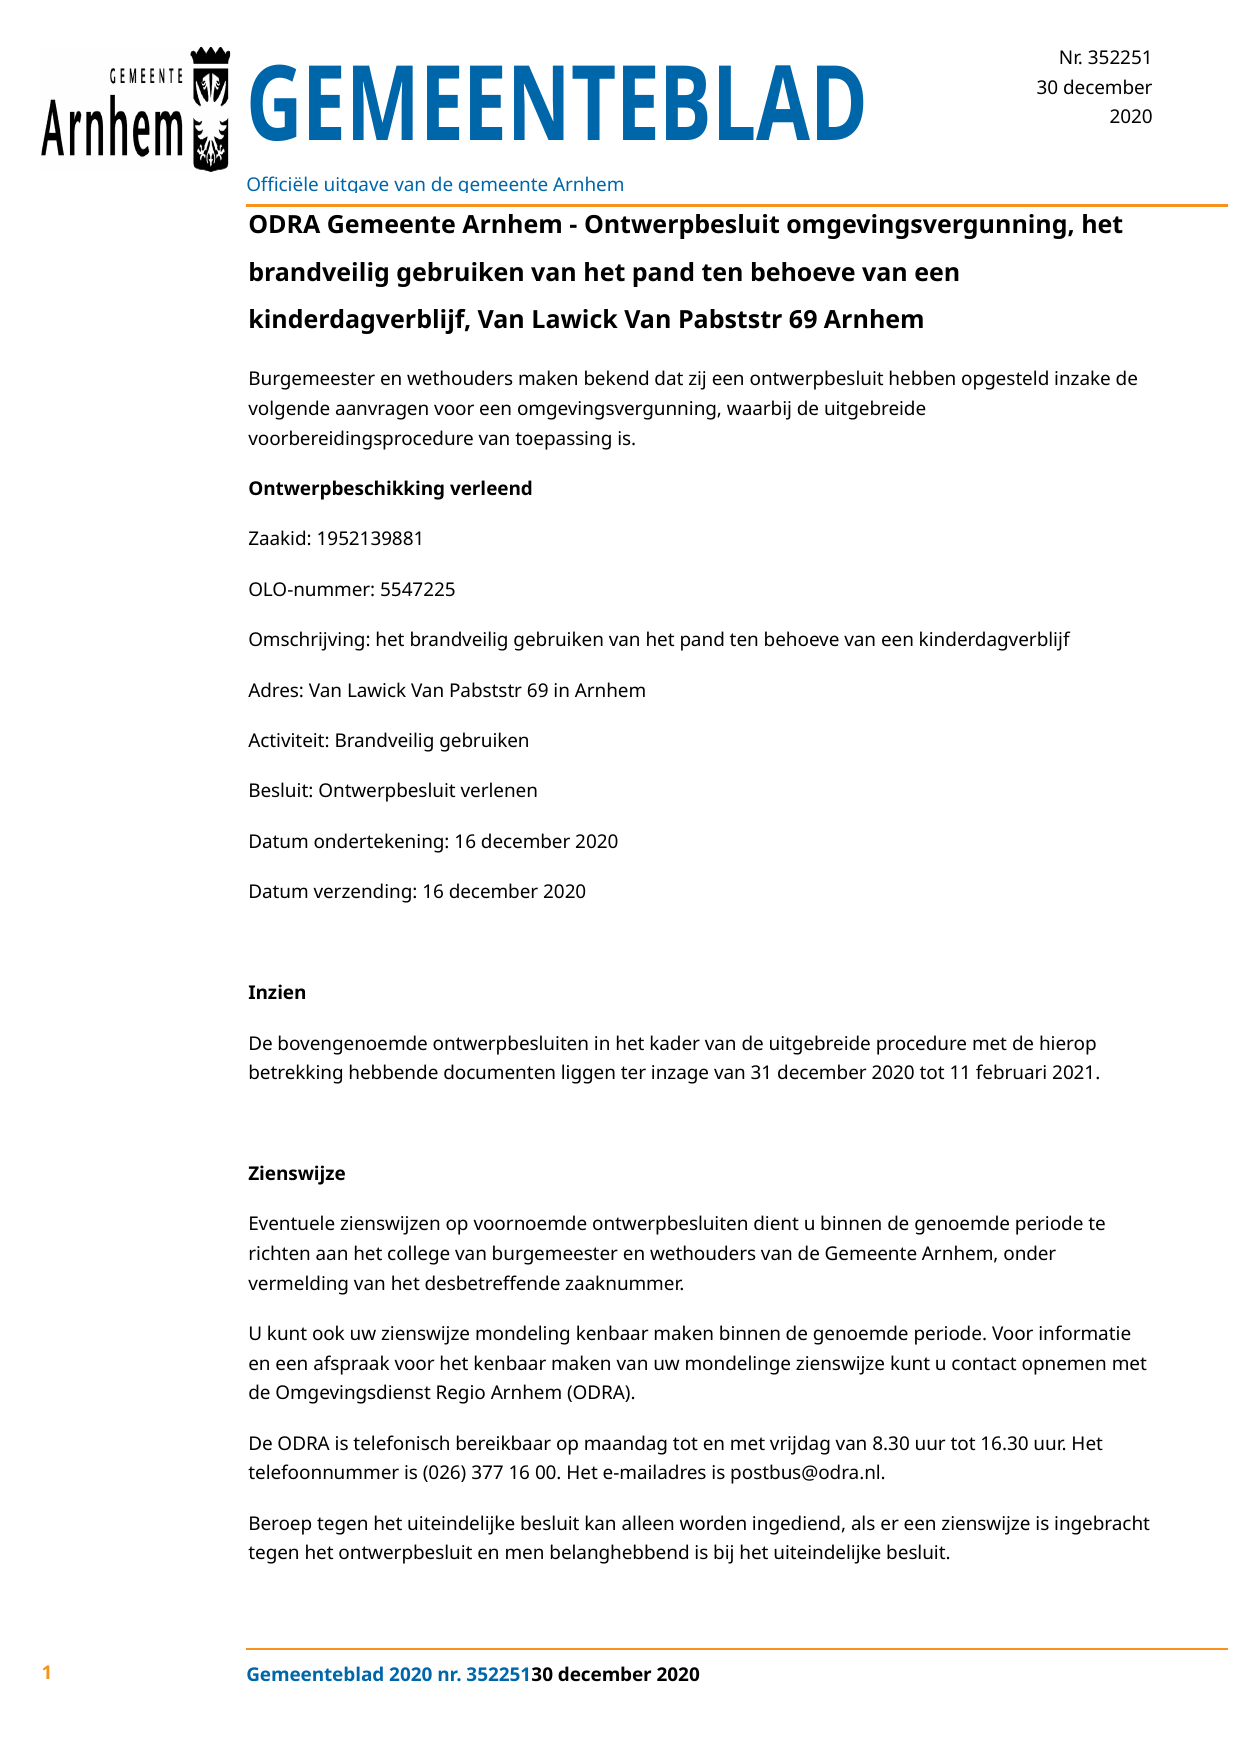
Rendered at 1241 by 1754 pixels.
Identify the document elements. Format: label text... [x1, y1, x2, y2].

text Burgemeester en wethouders maken bekend dat zij een ontwerpbesluit hebben opgesteld inzake de volgende aanvragen voor een omgevingsvergunning, waarbij de uitgebreide voorbereidingsprocedure van toepassing is. [248, 366, 1152, 450]
text Besluit: Ontwerpbesluit verlenen [248, 778, 1152, 803]
text Inzien [248, 979, 1152, 1005]
text Ontwerpbeschikking verleend [248, 475, 1152, 501]
text Zaakid: 1952139881 [248, 526, 1152, 551]
text Datum ondertekening: 16 december 2020 [248, 828, 1152, 854]
text Datum verzending: 16 december 2020 [248, 878, 1152, 904]
text Eventuele zienswijzen op voornoemde ontwerpbesluiten dient u binnen de genoemde periode te richten aan het college van burgemeester en wethouders van de Gemeente Arnhem, onder vermelding van het desbetreffende zaaknummer. [248, 1211, 1152, 1295]
text Activiteit: Brandveilig gebruiken [248, 727, 1152, 753]
text ODRA Gemeente Arnhem - Ontwerpbesluit omgevingsvergunning, het brandveilig gebruiken van het pand ten behoeve van een kinderdagverblijf, Van Lawick Van Pabststr 69 Arnhem [248, 207, 1152, 336]
text Zienswijze [248, 1160, 1152, 1186]
picture [41, 47, 231, 172]
text Omschrijving: het brandveilig gebruiken van het pand ten behoeve van een kinderdagverblijf [248, 626, 1152, 652]
text U kunt ook uw zienswijze mondeling kenbaar maken binnen de genoemde periode. Voor informatie en een afspraak voor het kenbaar maken van uw mondelinge zienswijze kunt u contact opnemen met de Omgevingsdienst Regio Arnhem (ODRA). [248, 1320, 1152, 1405]
text De bovengenoemde ontwerpbesluiten in het kader van de uitgebreide procedure met de hierop betrekking hebbende documenten liggen ter inzage van 31 december 2020 tot 11 februari 2021. [248, 1030, 1152, 1085]
text Adres: Van Lawick Van Pabststr 69 in Arnhem [248, 677, 1152, 702]
text De ODRA is telefonisch bereikbaar op maandag tot en met vrijdag van 8.30 uur tot 16.30 uur. Het telefoonnummer is (026) 377 16 00. Het e-mailadres is postbus@odra.nl. [248, 1430, 1152, 1485]
text OLO-nummer: 5547225 [248, 576, 1152, 602]
text Beroep tegen het uiteindelijke besluit kan alleen worden ingediend, als er een zienswijze is ingebracht tegen het ontwerpbesluit en men belanghebbend is bij het uiteindelijke besluit. [248, 1510, 1152, 1565]
